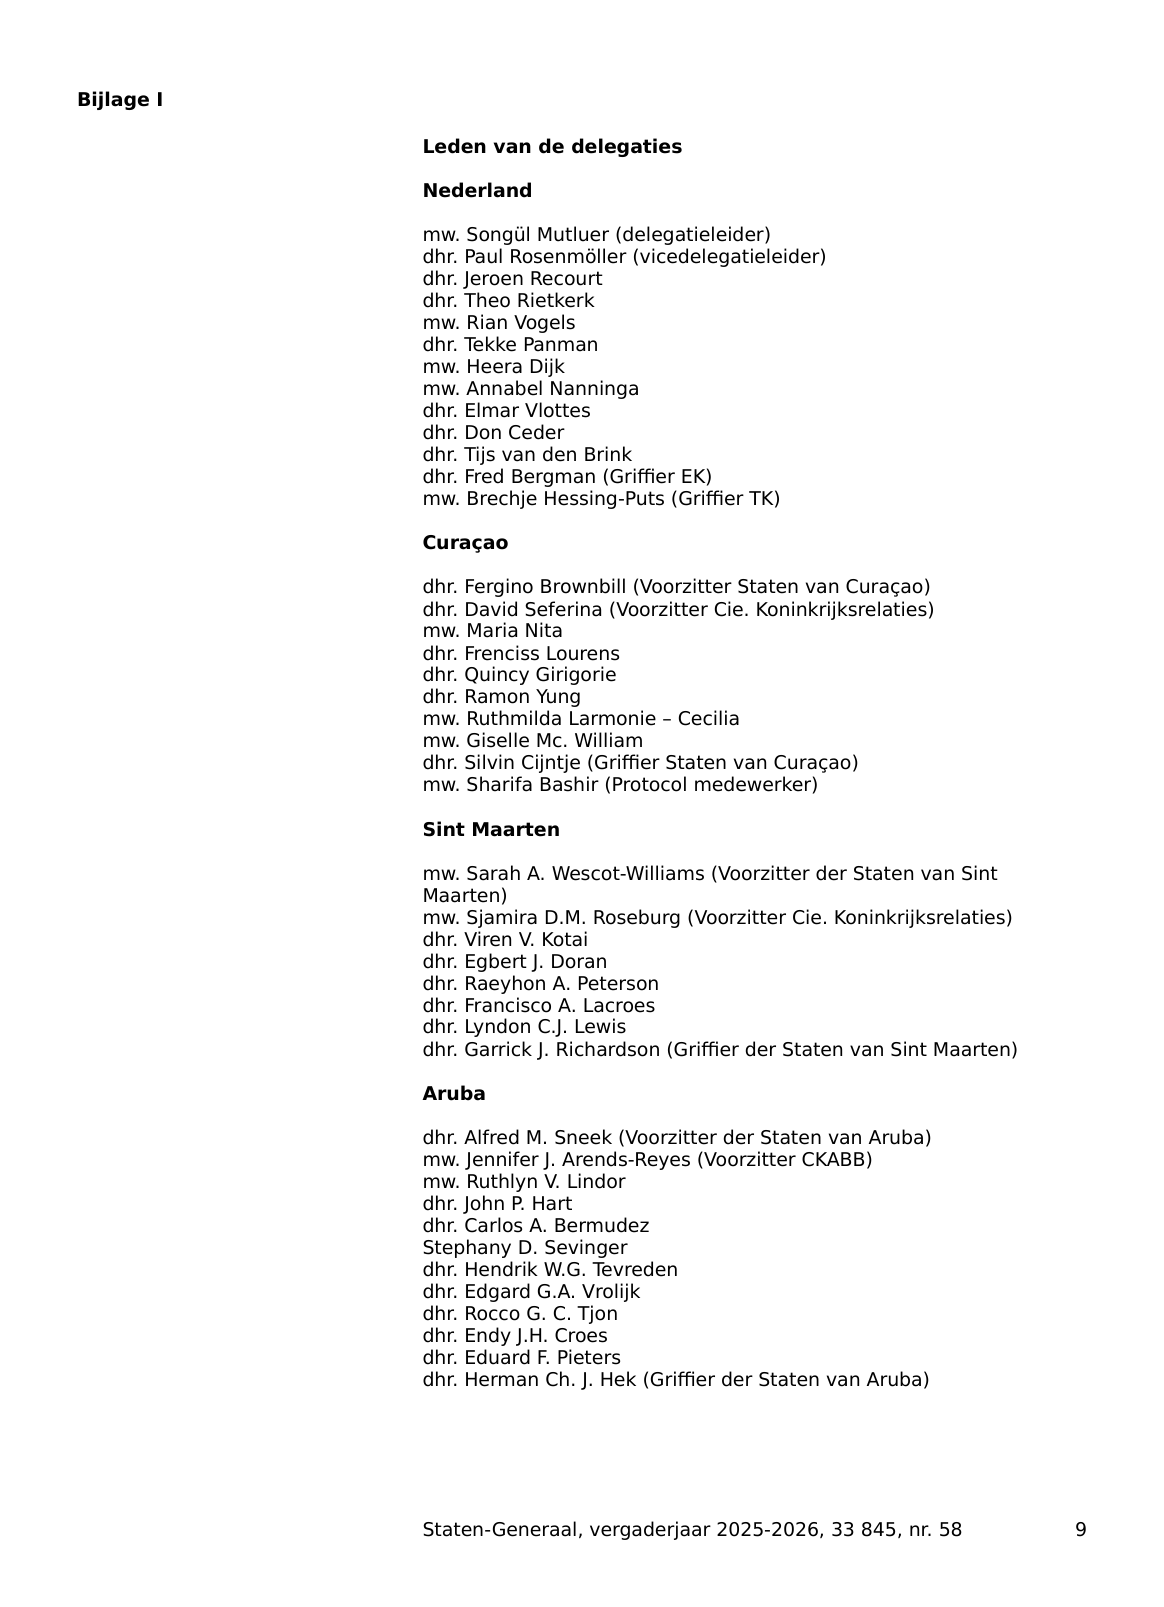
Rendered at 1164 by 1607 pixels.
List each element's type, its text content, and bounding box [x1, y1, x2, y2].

text mw. Annabel Nanninga [422, 378, 1087, 400]
text mw. Sarah A. Wescot-Williams (Voorzitter der Staten van Sint Maarten) [422, 863, 1087, 907]
text Stephany D. Sevinger [422, 1237, 1087, 1259]
subtitle Leden van de delegaties [422, 136, 1087, 158]
text dhr. Quincy Girigorie [422, 664, 1087, 686]
text dhr. Endy J.H. Croes [422, 1324, 1087, 1347]
text dhr. Carlos A. Bermudez [422, 1215, 1087, 1237]
text dhr. Fred Bergman (Griffier EK) [422, 466, 1087, 488]
text mw. Giselle Mc. William [422, 730, 1087, 752]
subtitle Curaçao [422, 532, 1087, 554]
text dhr. Ramon Yung [422, 686, 1087, 708]
text dhr. Alfred M. Sneek (Voorzitter der Staten van Aruba) [422, 1127, 1087, 1149]
text dhr. Hendrik W.G. Tevreden [422, 1259, 1087, 1281]
text dhr. John P. Hart [422, 1193, 1087, 1215]
text dhr. Lyndon C.J. Lewis [422, 1016, 1087, 1038]
subtitle Aruba [422, 1083, 1087, 1104]
subtitle Sint Maarten [422, 818, 1087, 840]
subtitle Bijlage I [77, 89, 1087, 111]
subtitle Nederland [422, 180, 1087, 202]
text mw. Sjamira D.M. Roseburg (Voorzitter Cie. Koninkrijksrelaties) [422, 907, 1087, 928]
text dhr. Theo Rietkerk [422, 290, 1087, 312]
text dhr. Eduard F. Pieters [422, 1347, 1087, 1368]
text mw. Rian Vogels [422, 312, 1087, 334]
text dhr. Jeroen Recourt [422, 268, 1087, 290]
text dhr. Fergino Brownbill (Voorzitter Staten van Curaçao) [422, 576, 1087, 598]
text dhr. Francisco A. Lacroes [422, 994, 1087, 1016]
text dhr. Herman Ch. J. Hek (Griffier der Staten van Aruba) [422, 1368, 1087, 1391]
text mw. Ruthmilda Larmonie – Cecilia [422, 708, 1087, 730]
text dhr. Rocco G. C. Tjon [422, 1303, 1087, 1324]
text mw. Jennifer J. Arends-Reyes (Voorzitter CKABB) [422, 1149, 1087, 1171]
text dhr. Garrick J. Richardson (Griffier der Staten van Sint Maarten) [422, 1038, 1087, 1060]
text mw. Ruthlyn V. Lindor [422, 1171, 1087, 1193]
text dhr. Tekke Panman [422, 334, 1087, 356]
text dhr. Raeyhon A. Peterson [422, 972, 1087, 994]
text dhr. Frenciss Lourens [422, 642, 1087, 664]
text dhr. Edgard G.A. Vrolijk [422, 1281, 1087, 1303]
text dhr. Viren V. Kotai [422, 928, 1087, 951]
text dhr. David Seferina (Voorzitter Cie. Koninkrijksrelaties) [422, 598, 1087, 620]
text mw. Sharifa Bashir (Protocol medewerker) [422, 774, 1087, 796]
text mw. Heera Dijk [422, 356, 1087, 378]
text dhr. Elmar Vlottes [422, 400, 1087, 422]
text dhr. Egbert J. Doran [422, 951, 1087, 972]
text mw. Brechje Hessing-Puts (Griffier TK) [422, 488, 1087, 510]
text dhr. Paul Rosenmöller (vicedelegatieleider) [422, 246, 1087, 268]
text mw. Songül Mutluer (delegatieleider) [422, 224, 1087, 246]
text dhr. Don Ceder [422, 422, 1087, 444]
text dhr. Silvin Cijntje (Griffier Staten van Curaçao) [422, 752, 1087, 774]
text mw. Maria Nita [422, 620, 1087, 642]
text dhr. Tijs van den Brink [422, 444, 1087, 466]
